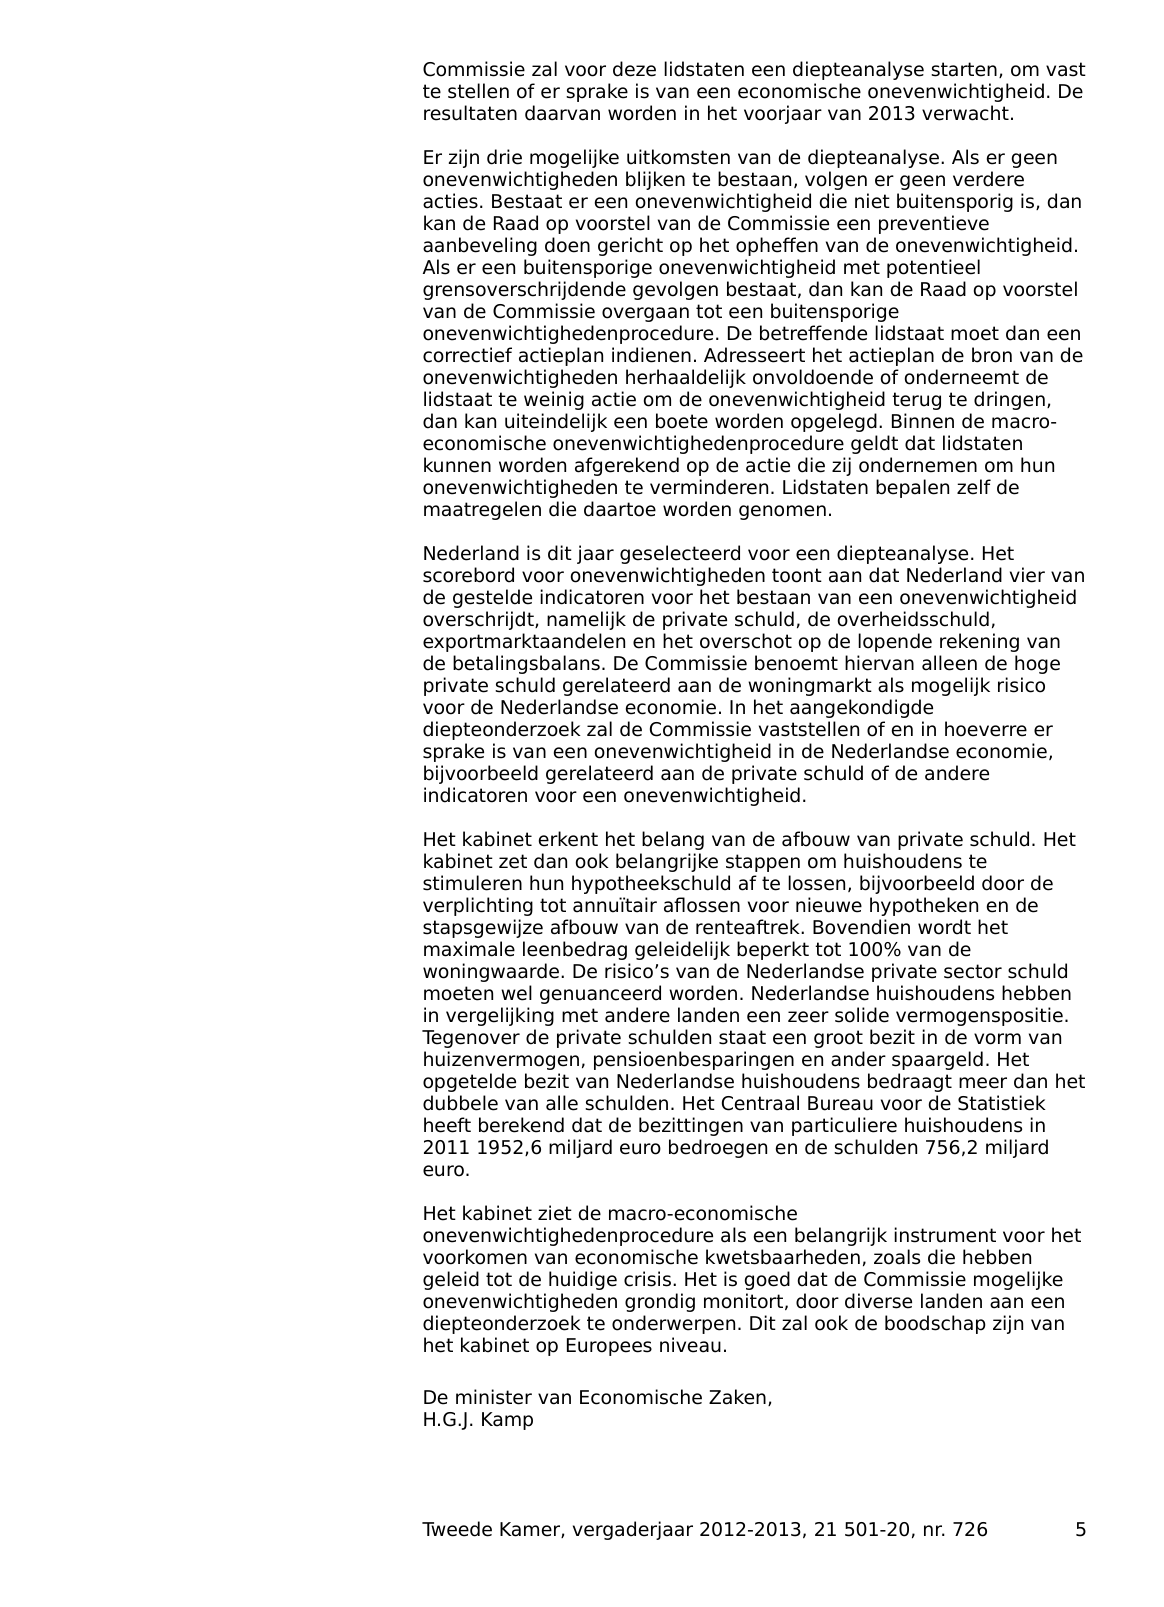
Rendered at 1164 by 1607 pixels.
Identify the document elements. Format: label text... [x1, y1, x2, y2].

text Het kabinet ziet de macro-economische onevenwichtighedenprocedure als een belangrijk instrument voor het voorkomen van economische kwetsbaarheden, zoals die hebben geleid tot de huidige crisis. Het is goed dat de Commissie mogelijke onevenwichtigheden grondig monitort, door diverse landen aan een diepteonderzoek te onderwerpen. Dit zal ook de boodschap zijn van het kabinet op Europees niveau. [422, 1203, 1087, 1357]
text Commissie zal voor deze lidstaten een diepteanalyse starten, om vast te stellen of er sprake is van een economische onevenwichtigheid. De resultaten daarvan worden in het voorjaar van 2013 verwacht. [422, 59, 1087, 125]
text Het kabinet erkent het belang van de afbouw van private schuld. Het kabinet zet dan ook belangrijke stappen om huishoudens te stimuleren hun hypotheekschuld af te lossen, bijvoorbeeld door de verplichting tot annuïtair aflossen voor nieuwe hypotheken en de stapsgewijze afbouw van de renteaftrek. Bovendien wordt het maximale leenbedrag geleidelijk beperkt tot 100% van de woningwaarde. De risico’s van de Nederlandse private sector schuld moeten wel genuanceerd worden. Nederlandse huishoudens hebben in vergelijking met andere landen een zeer solide vermogenspositie. Tegenover de private schulden staat een groot bezit in de vorm van huizenvermogen, pensioenbesparingen en ander spaargeld. Het opgetelde bezit van Nederlandse huishoudens bedraagt meer dan het dubbele van alle schulden. Het Centraal Bureau voor de Statistiek heeft berekend dat de bezittingen van particuliere huishoudens in 2011 1952,6 miljard euro bedroegen en de schulden 756,2 miljard euro. [422, 829, 1087, 1181]
text De minister van Economische Zaken, H.G.J. Kamp [422, 1387, 1087, 1431]
text Er zijn drie mogelijke uitkomsten van de diepteanalyse. Als er geen onevenwichtigheden blijken te bestaan, volgen er geen verdere acties. Bestaat er een onevenwichtigheid die niet buitensporig is, dan kan de Raad op voorstel van de Commissie een preventieve aanbeveling doen gericht op het opheffen van de onevenwichtigheid. Als er een buitensporige onevenwichtigheid met potentieel grensoverschrijdende gevolgen bestaat, dan kan de Raad op voorstel van de Commissie overgaan tot een buitensporige onevenwichtighedenprocedure. De betreffende lidstaat moet dan een correctief actieplan indienen. Adresseert het actieplan de bron van de onevenwichtigheden herhaaldelijk onvoldoende of onderneemt de lidstaat te weinig actie om de onevenwichtigheid terug te dringen, dan kan uiteindelijk een boete worden opgelegd. Binnen de macro-economische onevenwichtighedenprocedure geldt dat lidstaten kunnen worden afgerekend op de actie die zij ondernemen om hun onevenwichtigheden te verminderen. Lidstaten bepalen zelf de maatregelen die daartoe worden genomen. [422, 147, 1087, 521]
text Nederland is dit jaar geselecteerd voor een diepteanalyse. Het scorebord voor onevenwichtigheden toont aan dat Nederland vier van de gestelde indicatoren voor het bestaan van een onevenwichtigheid overschrijdt, namelijk de private schuld, de overheidsschuld, exportmarktaandelen en het overschot op de lopende rekening van de betalingsbalans. De Commissie benoemt hiervan alleen de hoge private schuld gerelateerd aan de woningmarkt als mogelijk risico voor de Nederlandse economie. In het aangekondigde diepteonderzoek zal de Commissie vaststellen of en in hoeverre er sprake is van een onevenwichtigheid in de Nederlandse economie, bijvoorbeeld gerelateerd aan de private schuld of de andere indicatoren voor een onevenwichtigheid. [422, 543, 1087, 807]
